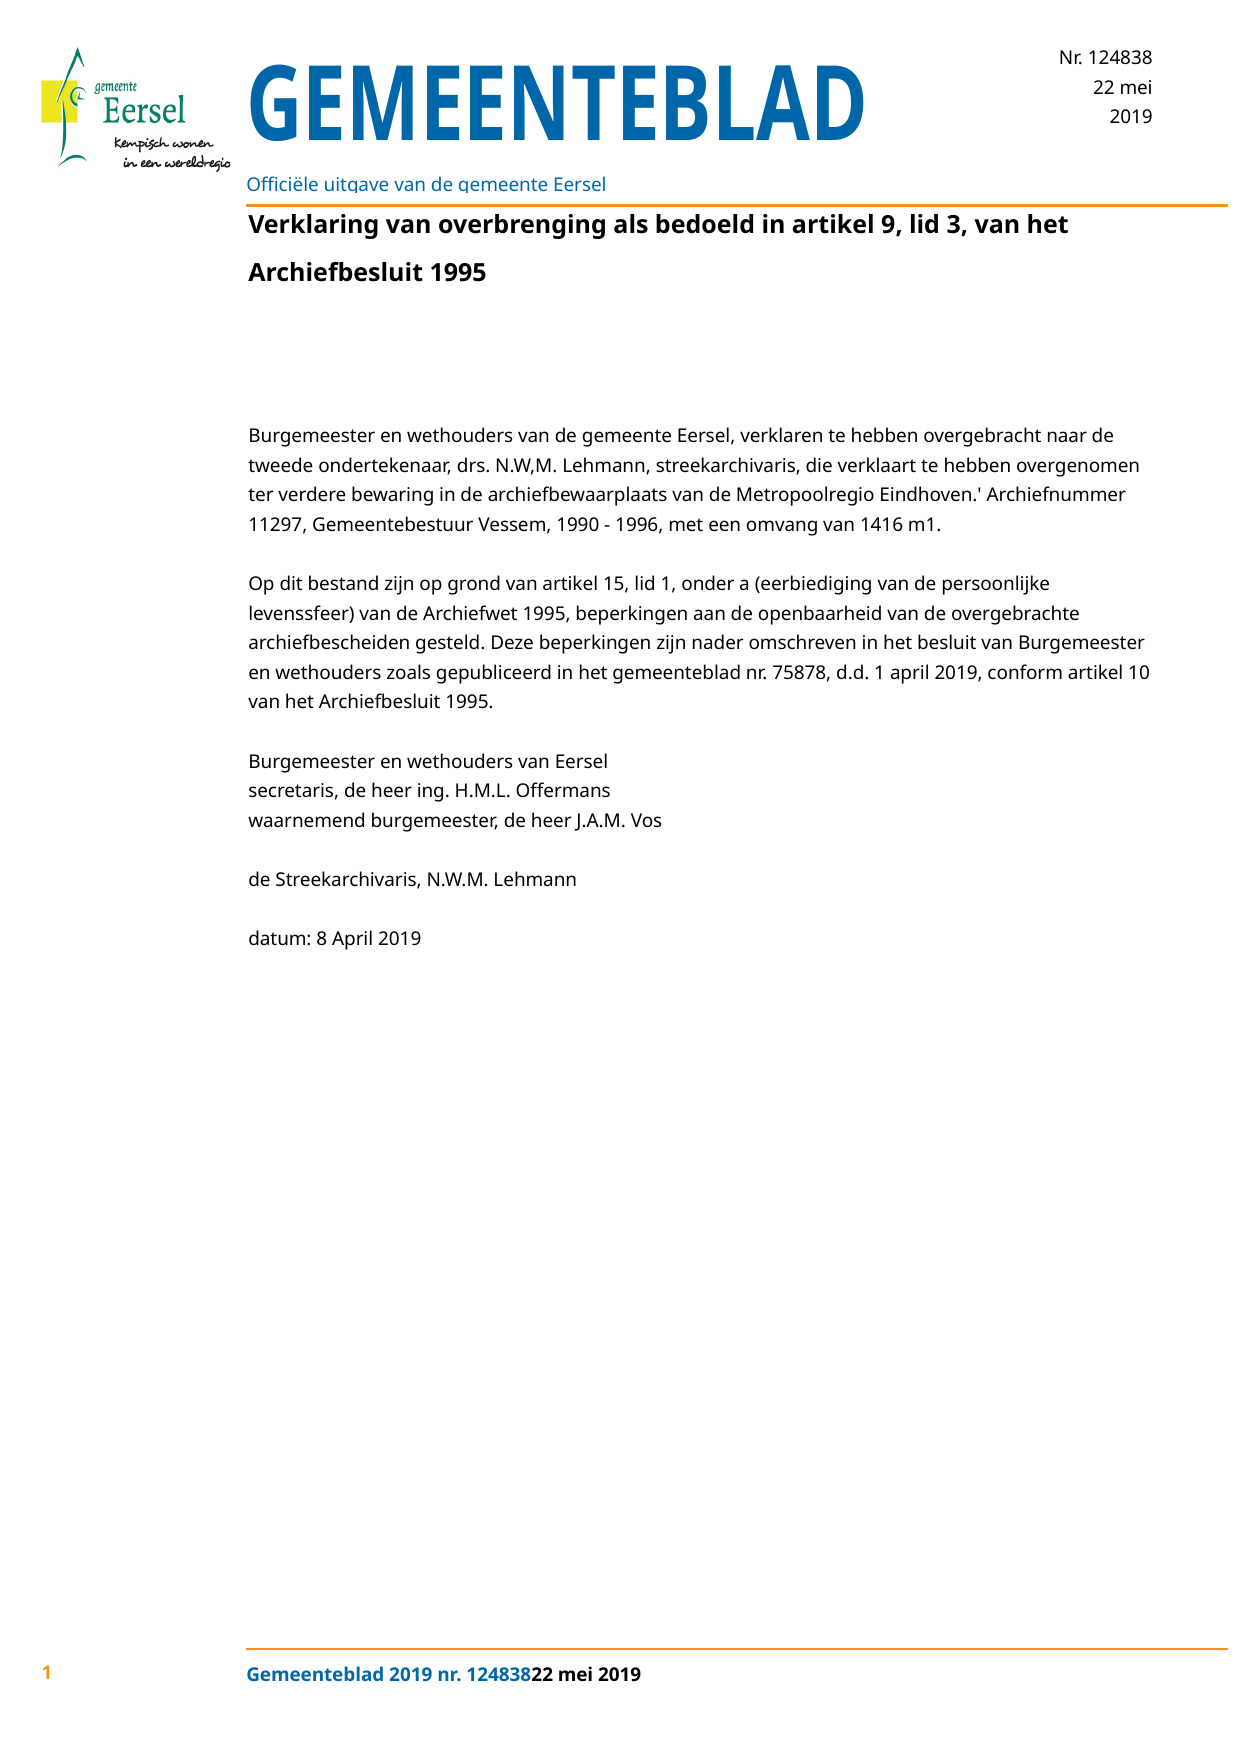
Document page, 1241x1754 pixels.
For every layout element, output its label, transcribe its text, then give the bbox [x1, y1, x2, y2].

text datum: 8 April 2019 [248, 925, 1152, 951]
picture [41, 47, 231, 172]
text waarnemend burgemeester, de heer J.A.M. Vos [248, 807, 1152, 833]
text Burgemeester en wethouders van Eersel [248, 748, 1152, 774]
text secretaris, de heer ing. H.M.L. Offermans [248, 777, 1152, 803]
text Burgemeester en wethouders van de gemeente Eersel, verklaren te hebben overgebracht naar de tweede ondertekenaar, drs. N.W,M. Lehmann, streekarchivaris, die verklaart te hebben overgenomen ter verdere bewaring in de archiefbewaarplaats van de Metropoolregio Eindhoven.' Archiefnummer 11297, Gemeentebestuur Vessem, 1990 - 1996, met een omvang van 1416 m1. [248, 422, 1152, 537]
text de Streekarchivaris, N.W.M. Lehmann [248, 866, 1152, 892]
text Verklaring van overbrenging als bedoeld in artikel 9, lid 3, van het Archiefbesluit 1995 [248, 207, 1152, 288]
text Op dit bestand zijn op grond van artikel 15, lid 1, onder a (eerbiediging van de persoonlijke levenssfeer) van de Archiefwet 1995, beperkingen aan de openbaarheid van de overgebrachte archiefbescheiden gesteld. Deze beperkingen zijn nader omschreven in het besluit van Burgemeester en wethouders zoals gepubliceerd in het gemeenteblad nr. 75878, d.d. 1 april 2019, conform artikel 10 van het Archiefbesluit 1995. [248, 570, 1152, 714]
